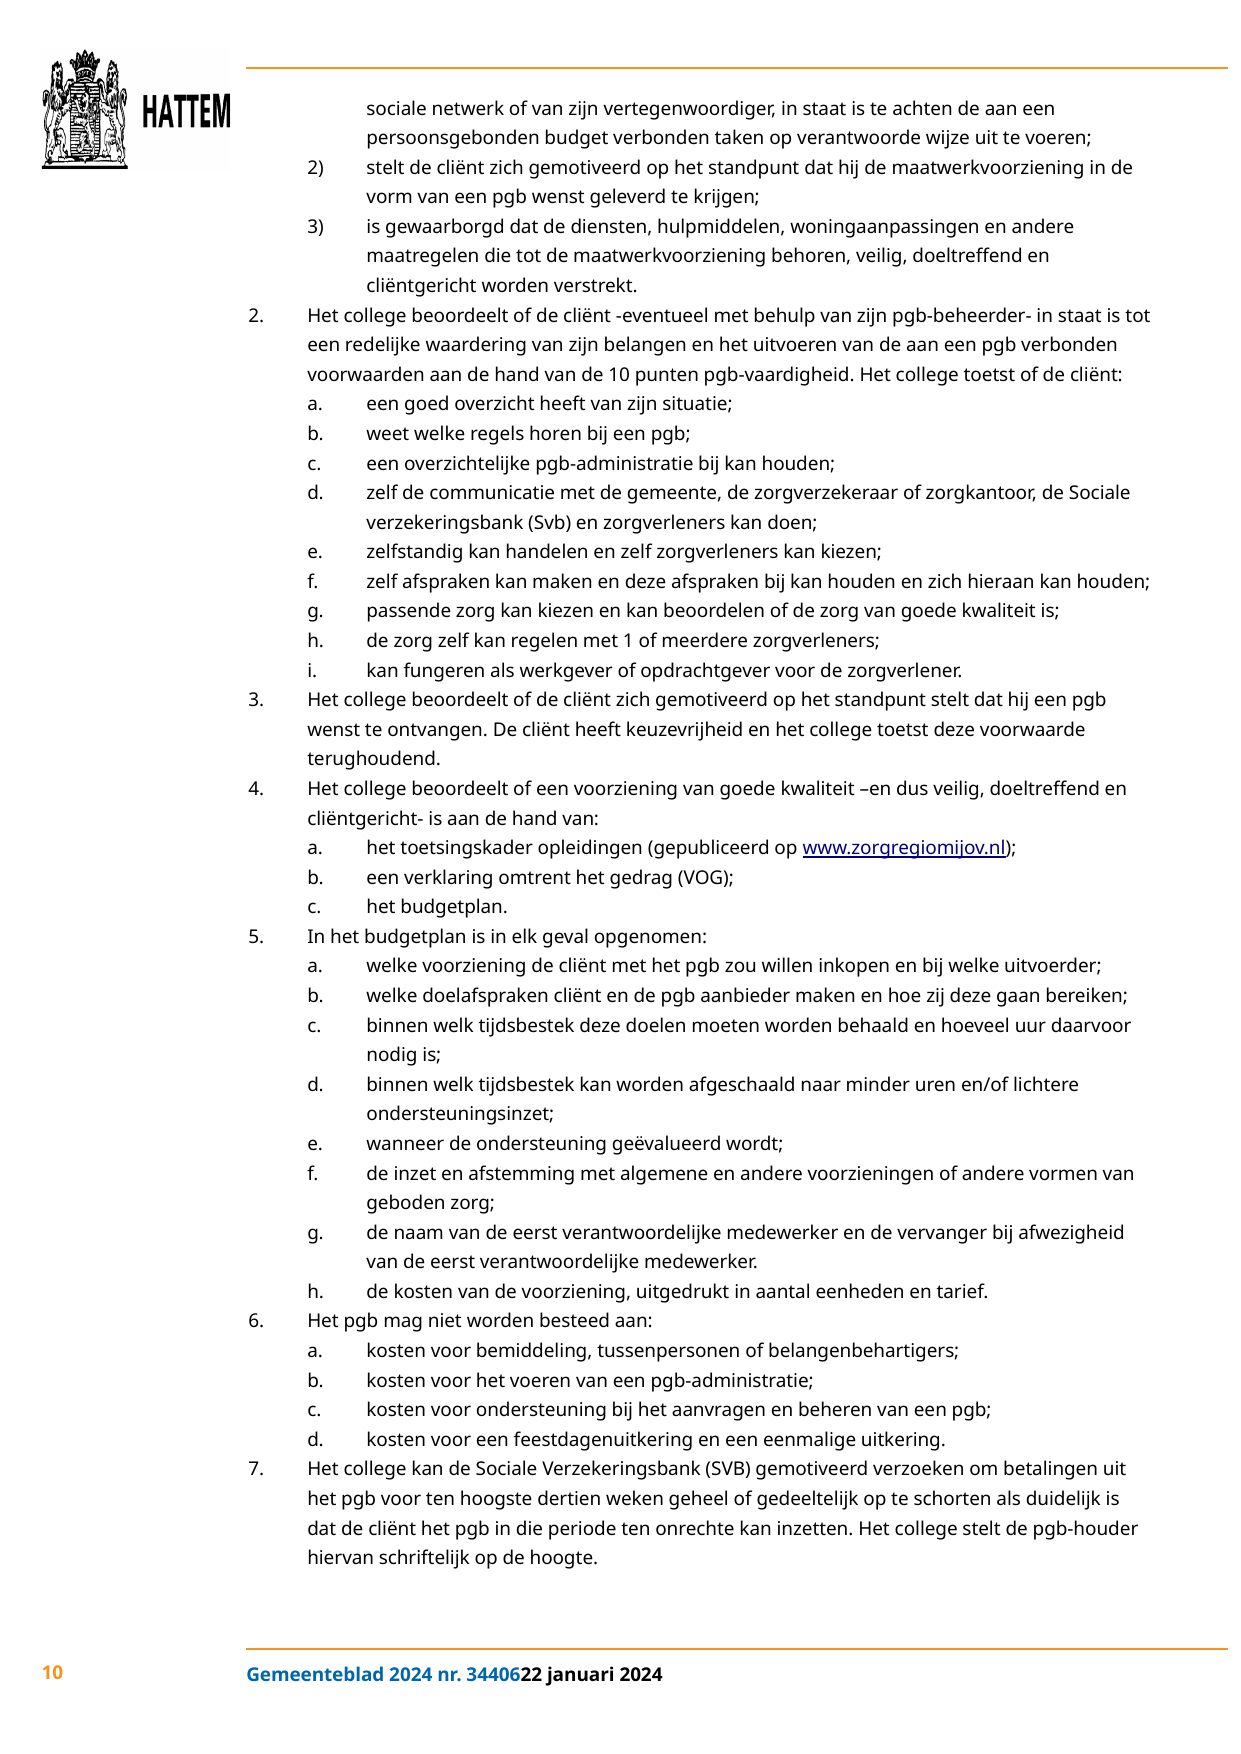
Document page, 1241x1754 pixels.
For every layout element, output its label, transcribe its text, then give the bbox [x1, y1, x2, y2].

list stelt de cliënt zich gemotiveerd op het standpunt dat hij de maatwerkvoorziening in de vorm van een pgb wenst geleverd te krijgen; [307, 154, 1152, 209]
list welke voorziening de cliënt met het pgb zou willen inkopen en bij welke uitvoerder; [307, 953, 1152, 978]
list In het budgetplan is in elk geval opgenomen: [248, 923, 1152, 949]
list de inzet en afstemming met algemene en andere voorzieningen of andere vormen van geboden zorg; [307, 1160, 1152, 1215]
list het toetsingskader opleidingen (gepubliceerd op www.zorgregiomijov.nl); [307, 834, 1152, 860]
list kosten voor het voeren van een pgb-administratie; [307, 1367, 1152, 1393]
list kosten voor een feestdagenuitkering en een eenmalige uitkering. [307, 1426, 1152, 1452]
list de naam van de eerst verantwoordelijke medewerker en de vervanger bij afwezigheid van de eerst verantwoordelijke medewerker. [307, 1219, 1152, 1274]
list kosten voor ondersteuning bij het aanvragen en beheren van een pgb; [307, 1396, 1152, 1422]
list passende zorg kan kiezen en kan beoordelen of de zorg van goede kwaliteit is; [307, 598, 1152, 623]
list zelf de communicatie met de gemeente, de zorgverzekeraar of zorgkantoor, de Sociale verzekeringsbank (Svb) en zorgverleners kan doen; [307, 479, 1152, 535]
list Het college beoordeelt of de cliënt -eventueel met behulp van zijn pgb-beheerder- in staat is tot een redelijke waardering van zijn belangen en het uitvoeren van de aan een pgb verbonden voorwaarden aan de hand van de 10 punten pgb-vaardigheid. Het college toetst of de cliënt: [248, 302, 1152, 387]
list kan fungeren als werkgever of opdrachtgever voor de zorgverlener. [307, 657, 1152, 683]
list welke doelafspraken cliënt en de pgb aanbieder maken en hoe zij deze gaan bereiken; [307, 982, 1152, 1008]
list de zorg zelf kan regelen met 1 of meerdere zorgverleners; [307, 627, 1152, 653]
list Het college beoordeelt of de cliënt zich gemotiveerd op het standpunt stelt dat hij een pgb wenst te ontvangen. De cliënt heeft keuzevrijheid en het college toetst deze voorwaarde terughoudend. [248, 686, 1152, 771]
list de kosten van de voorziening, uitgedrukt in aantal eenheden en tarief. [307, 1278, 1152, 1304]
list een overzichtelijke pgb-administratie bij kan houden; [307, 450, 1152, 476]
list wanneer de ondersteuning geëvalueerd wordt; [307, 1130, 1152, 1156]
list is gewaarborgd dat de diensten, hulpmiddelen, woningaanpassingen en andere maatregelen die tot de maatwerkvoorziening behoren, veilig, doeltreffend en cliëntgericht worden verstrekt. [307, 213, 1152, 298]
list weet welke regels horen bij een pgb; [307, 420, 1152, 446]
list sociale netwerk of van zijn vertegenwoordiger, in staat is te achten de aan een persoonsgebonden budget verbonden taken op verantwoorde wijze uit te voeren; [307, 95, 1152, 150]
list Het college kan de Sociale Verzekeringsbank (SVB) gemotiveerd verzoeken om betalingen uit het pgb voor ten hoogste dertien weken geheel of gedeeltelijk op te schorten als duidelijk is dat de cliënt het pgb in die periode ten onrechte kan inzetten. Het college stelt de pgb-houder hiervan schriftelijk op de hoogte. [248, 1456, 1152, 1570]
list kosten voor bemiddeling, tussenpersonen of belangenbehartigers; [307, 1337, 1152, 1363]
list binnen welk tijdsbestek kan worden afgeschaald naar minder uren en/of lichtere ondersteuningsinzet; [307, 1071, 1152, 1126]
list Het college beoordeelt of een voorziening van goede kwaliteit –en dus veilig, doeltreffend en cliëntgericht- is aan de hand van: [248, 775, 1152, 831]
list een goed overzicht heeft van zijn situatie; [307, 391, 1152, 416]
list een verklaring omtrent het gedrag (VOG); [307, 864, 1152, 890]
list zelfstandig kan handelen en zelf zorgverleners kan kiezen; [307, 538, 1152, 564]
picture [41, 47, 231, 172]
list zelf afspraken kan maken en deze afspraken bij kan houden en zich hieraan kan houden; [307, 568, 1152, 594]
list binnen welk tijdsbestek deze doelen moeten worden behaald en hoeveel uur daarvoor nodig is; [307, 1012, 1152, 1067]
list het budgetplan. [307, 893, 1152, 919]
list Het pgb mag niet worden besteed aan: [248, 1308, 1152, 1333]
